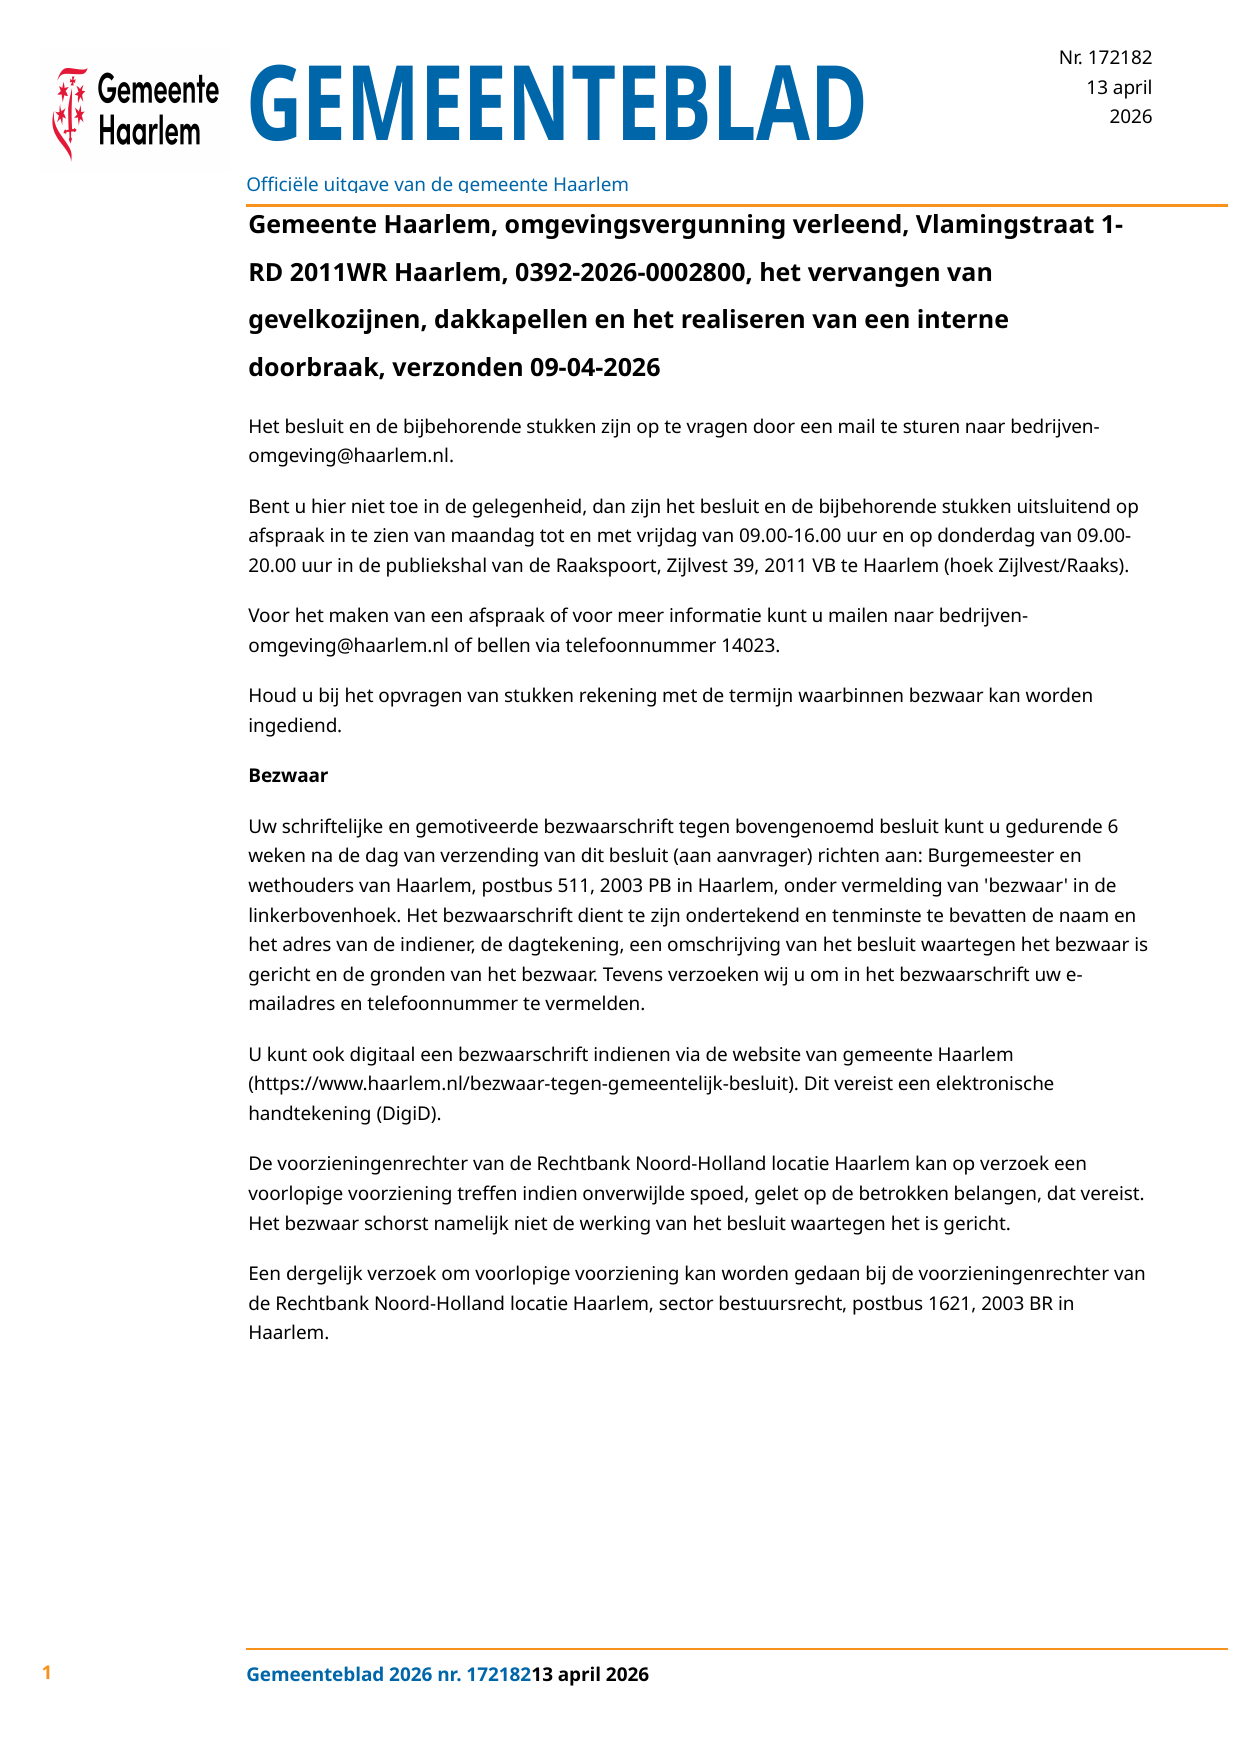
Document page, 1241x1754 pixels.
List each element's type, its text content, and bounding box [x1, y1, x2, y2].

text Bent u hier niet toe in de gelegenheid, dan zijn het besluit en de bijbehorende stukken uitsluitend op afspraak in te zien van maandag tot en met vrijdag van 09.00-16.00 uur en op donderdag van 09.00-20.00 uur in de publiekshal van de Raakspoort, Zijlvest 39, 2011 VB te Haarlem (hoek Zijlvest/Raaks). [248, 493, 1152, 578]
text Het besluit en de bijbehorende stukken zijn op te vragen door een mail te sturen naar bedrijven-omgeving@haarlem.nl. [248, 413, 1152, 468]
text U kunt ook digitaal een bezwaarschrift indienen via de website van gemeente Haarlem (https://www.haarlem.nl/bezwaar-tegen-gemeentelijk-besluit). Dit vereist een elektronische handtekening (DigiD). [248, 1041, 1152, 1126]
text Houd u bij het opvragen van stukken rekening met de termijn waarbinnen bezwaar kan worden ingediend. [248, 683, 1152, 738]
picture [41, 47, 231, 172]
text Uw schriftelijke en gemotiveerde bezwaarschrift tegen bovengenoemd besluit kunt u gedurende 6 weken na de dag van verzending van dit besluit (aan aanvrager) richten aan: Burgemeester en wethouders van Haarlem, postbus 511, 2003 PB in Haarlem, onder vermelding van 'bezwaar' in de linkerbovenhoek. Het bezwaarschrift dient te zijn ondertekend en tenminste te bevatten de naam en het adres van de indiener, de dagtekening, een omschrijving van het besluit waartegen het bezwaar is gericht en de gronden van het bezwaar. Tevens verzoeken wij u om in het bezwaarschrift uw e-mailadres en telefoonnummer te vermelden. [248, 813, 1152, 1016]
text Voor het maken van een afspraak of voor meer informatie kunt u mailen naar bedrijven-omgeving@haarlem.nl of bellen via telefoonnummer 14023. [248, 603, 1152, 658]
text Bezwaar [248, 763, 1152, 788]
text Een dergelijk verzoek om voorlopige voorziening kan worden gedaan bij de voorzieningenrechter van de Rechtbank Noord-Holland locatie Haarlem, sector bestuursrecht, postbus 1621, 2003 BR in Haarlem. [248, 1260, 1152, 1345]
text Gemeente Haarlem, omgevingsvergunning verleend, Vlamingstraat 1-RD 2011WR Haarlem, 0392-2026-0002800, het vervangen van gevelkozijnen, dakkapellen en het realiseren van een interne doorbraak, verzonden 09-04-2026 [248, 207, 1152, 384]
text De voorzieningenrechter van de Rechtbank Noord-Holland locatie Haarlem kan op verzoek een voorlopige voorziening treffen indien onverwijlde spoed, gelet op de betrokken belangen, dat vereist. Het bezwaar schorst namelijk niet de werking van het besluit waartegen het is gericht. [248, 1151, 1152, 1236]
